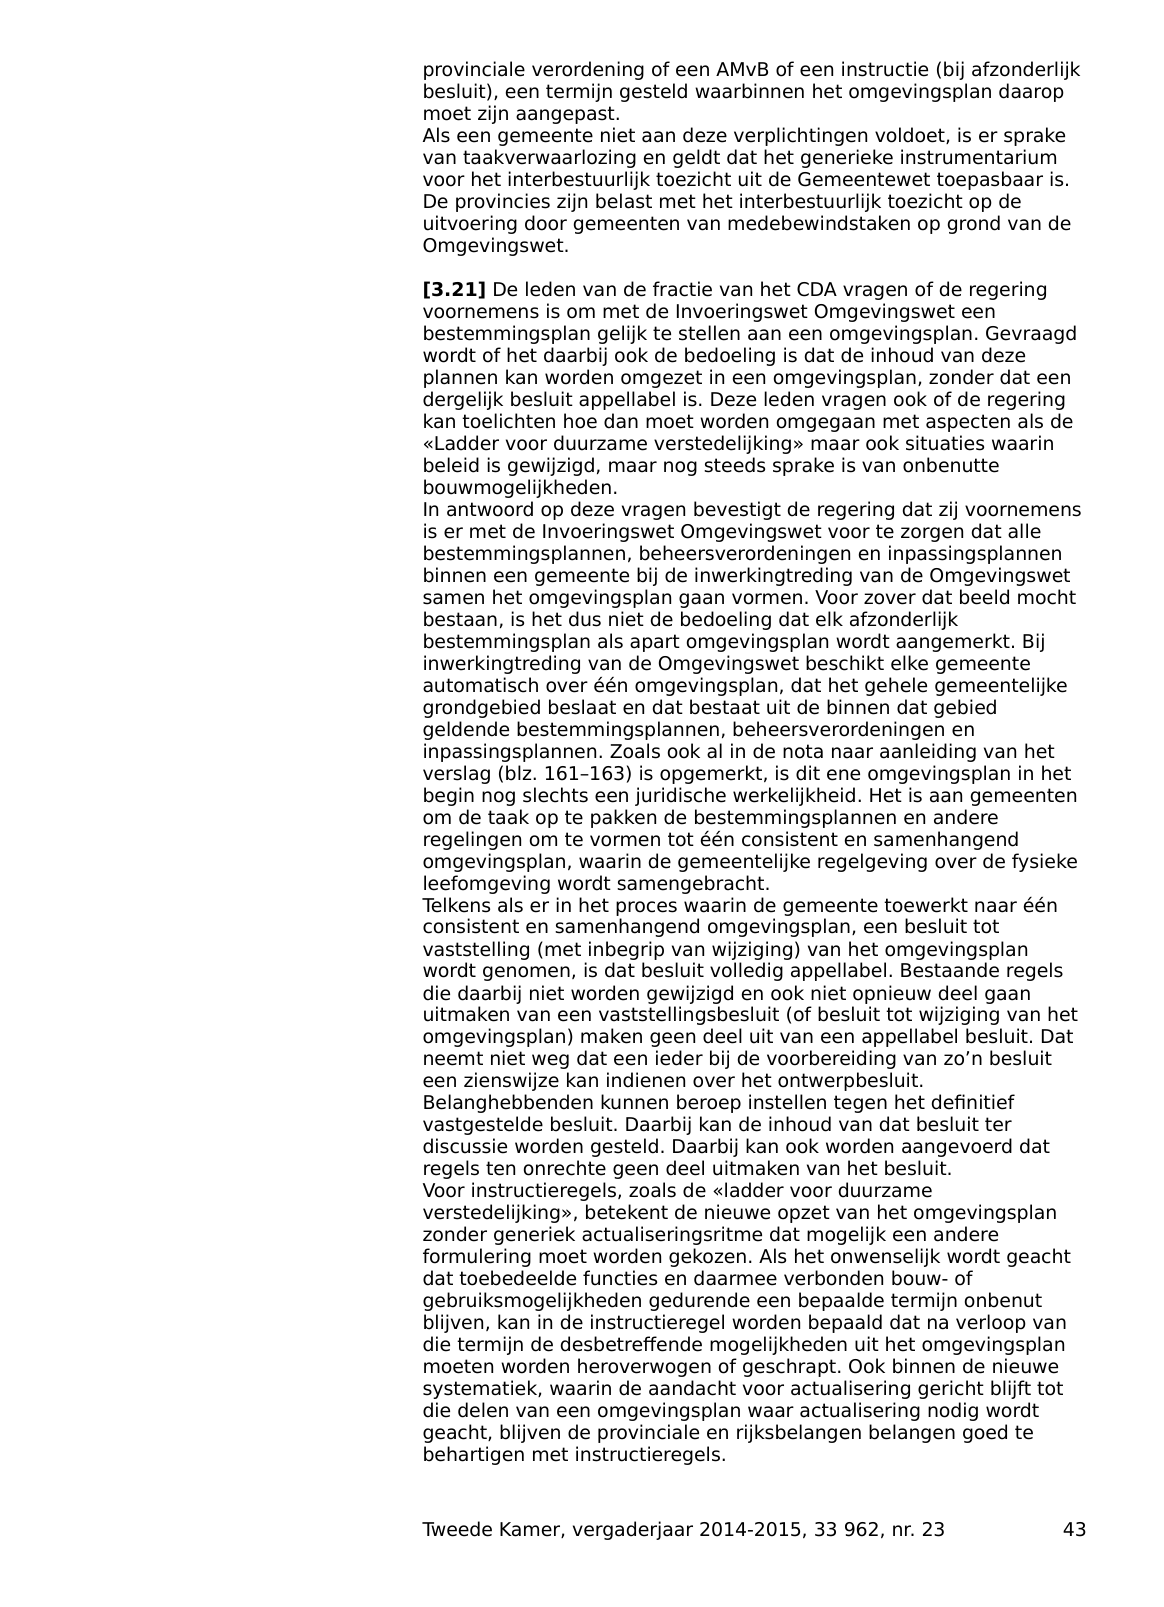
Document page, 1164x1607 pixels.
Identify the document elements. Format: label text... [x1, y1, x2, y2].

text [3.21] De leden van de fractie van het CDA vragen of de regering voornemens is om met de Invoeringswet Omgevingswet een bestemmingsplan gelijk te stellen aan een omgevingsplan. Gevraagd wordt of het daarbij ook de bedoeling is dat de inhoud van deze plannen kan worden omgezet in een omgevingsplan, zonder dat een dergelijk besluit appellabel is. Deze leden vragen ook of de regering kan toelichten hoe dan moet worden omgegaan met aspecten als de «Ladder voor duurzame verstedelijking» maar ook situaties waarin beleid is gewijzigd, maar nog steeds sprake is van onbenutte bouwmogelijkheden. [422, 279, 1087, 499]
text Voor instructieregels, zoals de «ladder voor duurzame verstedelijking», betekent de nieuwe opzet van het omgevingsplan zonder generiek actualiseringsritme dat mogelijk een andere formulering moet worden gekozen. Als het onwenselijk wordt geacht dat toebedeelde functies en daarmee verbonden bouw- of gebruiksmogelijkheden gedurende een bepaalde termijn onbenut blijven, kan in de instructieregel worden bepaald dat na verloop van die termijn de desbetreffende mogelijkheden uit het omgevingsplan moeten worden heroverwogen of geschrapt. Ook binnen de nieuwe systematiek, waarin de aandacht voor actualisering gericht blijft tot die delen van een omgevingsplan waar actualisering nodig wordt geacht, blijven de provinciale en rijksbelangen belangen goed te behartigen met instructieregels. [422, 1180, 1087, 1466]
text Als een gemeente niet aan deze verplichtingen voldoet, is er sprake van taakverwaarlozing en geldt dat het generieke instrumentarium voor het interbestuurlijk toezicht uit de Gemeentewet toepasbaar is. De provincies zijn belast met het interbestuurlijk toezicht op de uitvoering door gemeenten van medebewindstaken op grond van de Omgevingswet. [422, 125, 1087, 257]
text Telkens als er in het proces waarin de gemeente toewerkt naar één consistent en samenhangend omgevingsplan, een besluit tot vaststelling (met inbegrip van wijziging) van het omgevingsplan wordt genomen, is dat besluit volledig appellabel. Bestaande regels die daarbij niet worden gewijzigd en ook niet opnieuw deel gaan uitmaken van een vaststellingsbesluit (of besluit tot wijziging van het omgevingsplan) maken geen deel uit van een appellabel besluit. Dat neemt niet weg dat een ieder bij de voorbereiding van zo’n besluit een zienswijze kan indienen over het ontwerpbesluit. Belanghebbenden kunnen beroep instellen tegen het definitief vastgestelde besluit. Daarbij kan de inhoud van dat besluit ter discussie worden gesteld. Daarbij kan ook worden aangevoerd dat regels ten onrechte geen deel uitmaken van het besluit. [422, 894, 1087, 1180]
text In antwoord op deze vragen bevestigt de regering dat zij voornemens is er met de Invoeringswet Omgevingswet voor te zorgen dat alle bestemmingsplannen, beheersverordeningen en inpassingsplannen binnen een gemeente bij de inwerkingtreding van de Omgevingswet samen het omgevingsplan gaan vormen. Voor zover dat beeld mocht bestaan, is het dus niet de bedoeling dat elk afzonderlijk bestemmingsplan als apart omgevingsplan wordt aangemerkt. Bij inwerkingtreding van de Omgevingswet beschikt elke gemeente automatisch over één omgevingsplan, dat het gehele gemeentelijke grondgebied beslaat en dat bestaat uit de binnen dat gebied geldende bestemmingsplannen, beheersverordeningen en inpassingsplannen. Zoals ook al in de nota naar aanleiding van het verslag (blz. 161–163) is opgemerkt, is dit ene omgevingsplan in het begin nog slechts een juridische werkelijkheid. Het is aan gemeenten om de taak op te pakken de bestemmingsplannen en andere regelingen om te vormen tot één consistent en samenhangend omgevingsplan, waarin de gemeentelijke regelgeving over de fysieke leefomgeving wordt samengebracht. [422, 499, 1087, 894]
text provinciale verordening of een AMvB of een instructie (bij afzonderlijk besluit), een termijn gesteld waarbinnen het omgevingsplan daarop moet zijn aangepast. [422, 59, 1087, 125]
